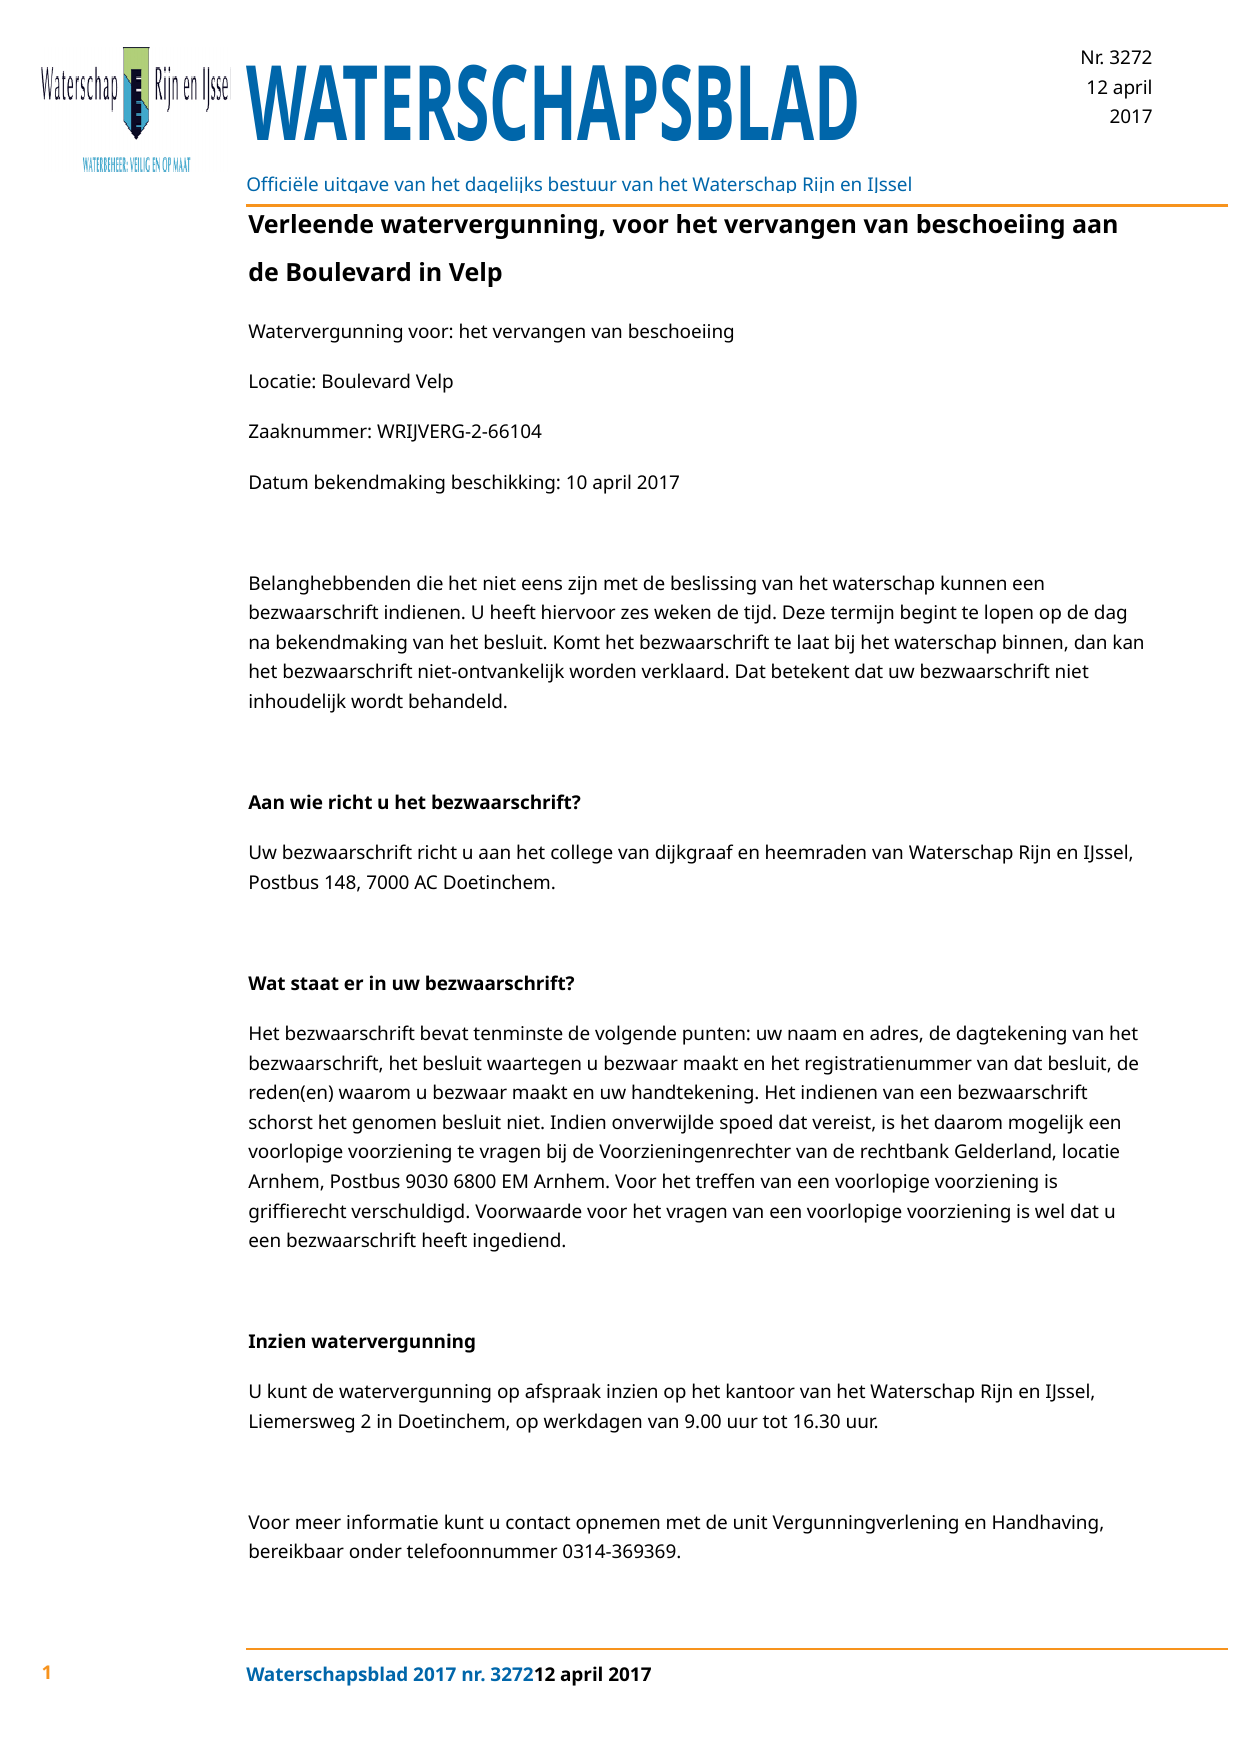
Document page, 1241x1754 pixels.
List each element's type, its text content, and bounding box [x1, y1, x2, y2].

text Inzien watervergunning [248, 1328, 1152, 1354]
text Wat staat er in uw bezwaarschrift? [248, 970, 1152, 996]
picture [41, 47, 231, 172]
text Voor meer informatie kunt u contact opnemen met de unit Vergunningverlening en Handhaving, bereikbaar onder telefoonnummer 0314-369369. [248, 1509, 1152, 1564]
text Zaaknummer: WRIJVERG-2-66104 [248, 419, 1152, 444]
text Locatie: Boulevard Velp [248, 368, 1152, 394]
text Datum bekendmaking beschikking: 10 april 2017 [248, 469, 1152, 495]
text Uw bezwaarschrift richt u aan het college van dijkgraaf en heemraden van Waterschap Rijn en IJssel, Postbus 148, 7000 AC Doetinchem. [248, 839, 1152, 895]
text Aan wie richt u het bezwaarschrift? [248, 789, 1152, 815]
text Belanghebbenden die het niet eens zijn met de beslissing van het waterschap kunnen een bezwaarschrift indienen. U heeft hiervoor zes weken de tijd. Deze termijn begint te lopen op de dag na bekendmaking van het besluit. Komt het bezwaarschrift te laat bij het waterschap binnen, dan kan het bezwaarschrift niet-ontvankelijk worden verklaard. Dat betekent dat uw bezwaarschrift niet inhoudelijk wordt behandeld. [248, 570, 1152, 714]
text Het bezwaarschrift bevat tenminste de volgende punten: uw naam en adres, de dagtekening van het bezwaarschrift, het besluit waartegen u bezwaar maakt en het registratienummer van dat besluit, de reden(en) waarom u bezwaar maakt en uw handtekening. Het indienen van een bezwaarschrift schorst het genomen besluit niet. Indien onverwijlde spoed dat vereist, is het daarom mogelijk een voorlopige voorziening te vragen bij de Voorzieningenrechter van de rechtbank Gelderland, locatie Arnhem, Postbus 9030 6800 EM Arnhem. Voor het treffen van een voorlopige voorziening is griffierecht verschuldigd. Voorwaarde voor het vragen van een voorlopige voorziening is wel dat u een bezwaarschrift heeft ingediend. [248, 1020, 1152, 1253]
text Watervergunning voor: het vervangen van beschoeiing [248, 318, 1152, 344]
text U kunt de watervergunning op afspraak inzien op het kantoor van het Waterschap Rijn en IJssel, Liemersweg 2 in Doetinchem, op werkdagen van 9.00 uur tot 16.30 uur. [248, 1379, 1152, 1434]
text Verleende watervergunning, voor het vervangen van beschoeiing aan de Boulevard in Velp [248, 207, 1152, 288]
